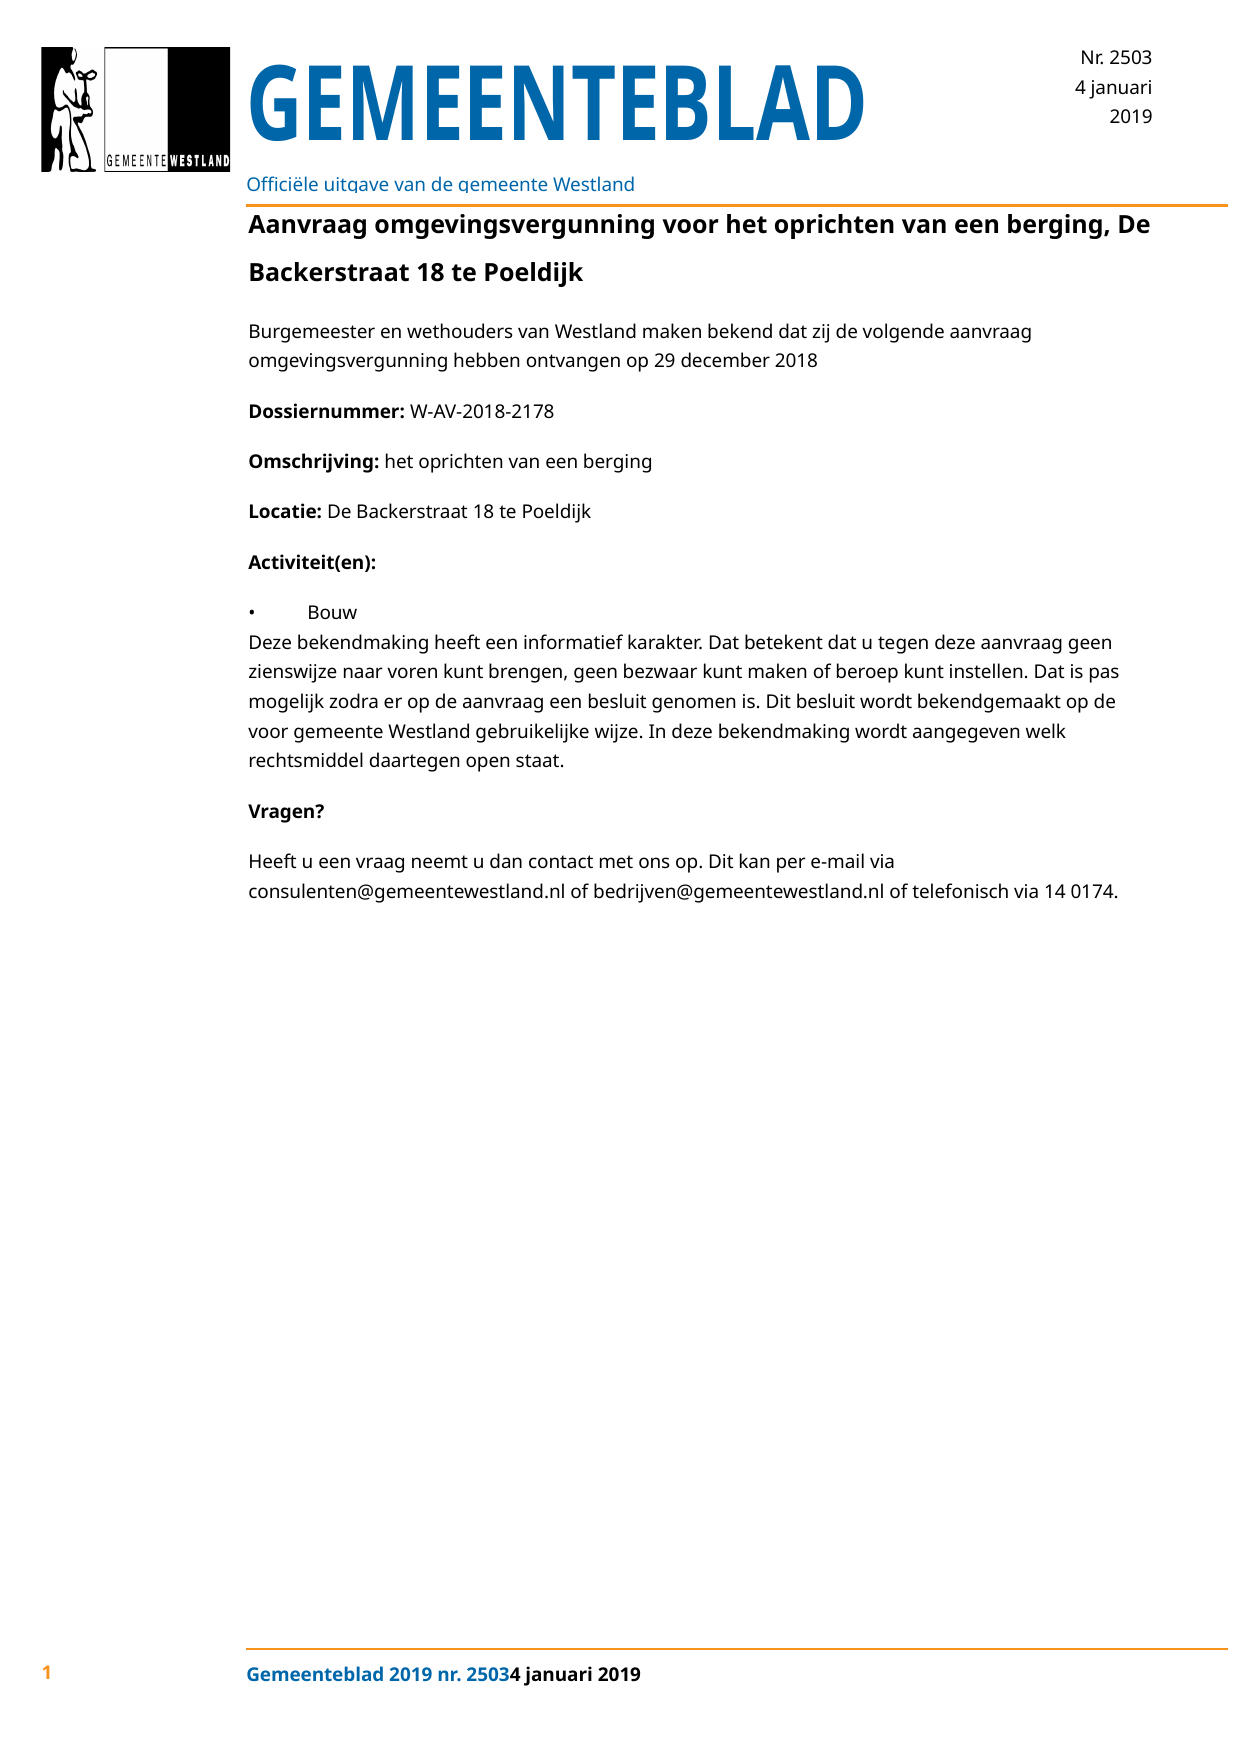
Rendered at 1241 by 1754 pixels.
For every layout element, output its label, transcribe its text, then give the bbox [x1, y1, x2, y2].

picture [41, 47, 231, 172]
text Locatie: De Backerstraat 18 te Poeldijk [248, 499, 1152, 524]
text Aanvraag omgevingsvergunning voor het oprichten van een berging, De Backerstraat 18 te Poeldijk [248, 207, 1152, 288]
text Heeft u een vraag neemt u dan contact met ons op. Dit kan per e-mail via consulenten@gemeentewestland.nl of bedrijven@gemeentewestland.nl of telefonisch via 14 0174. [248, 848, 1152, 904]
text Dossiernummer: W-AV-2018-2178 [248, 398, 1152, 424]
text Burgemeester en wethouders van Westland maken bekend dat zij de volgende aanvraag omgevingsvergunning hebben ontvangen op 29 december 2018 [248, 318, 1152, 373]
text Deze bekendmaking heeft een informatief karakter. Dat betekent dat u tegen deze aanvraag geen zienswijze naar voren kunt brengen, geen bezwaar kunt maken of beroep kunt instellen. Dat is pas mogelijk zodra er op de aanvraag een besluit genomen is. Dit besluit wordt bekendgemaakt op de voor gemeente Westland gebruikelijke wijze. In deze bekendmaking wordt aangegeven welk rechtsmiddel daartegen open staat. [248, 629, 1152, 773]
text Vragen? [248, 798, 1152, 824]
text Activiteit(en): [248, 549, 1152, 575]
text Omschrijving: het oprichten van een berging [248, 448, 1152, 474]
list Bouw [248, 599, 1152, 625]
